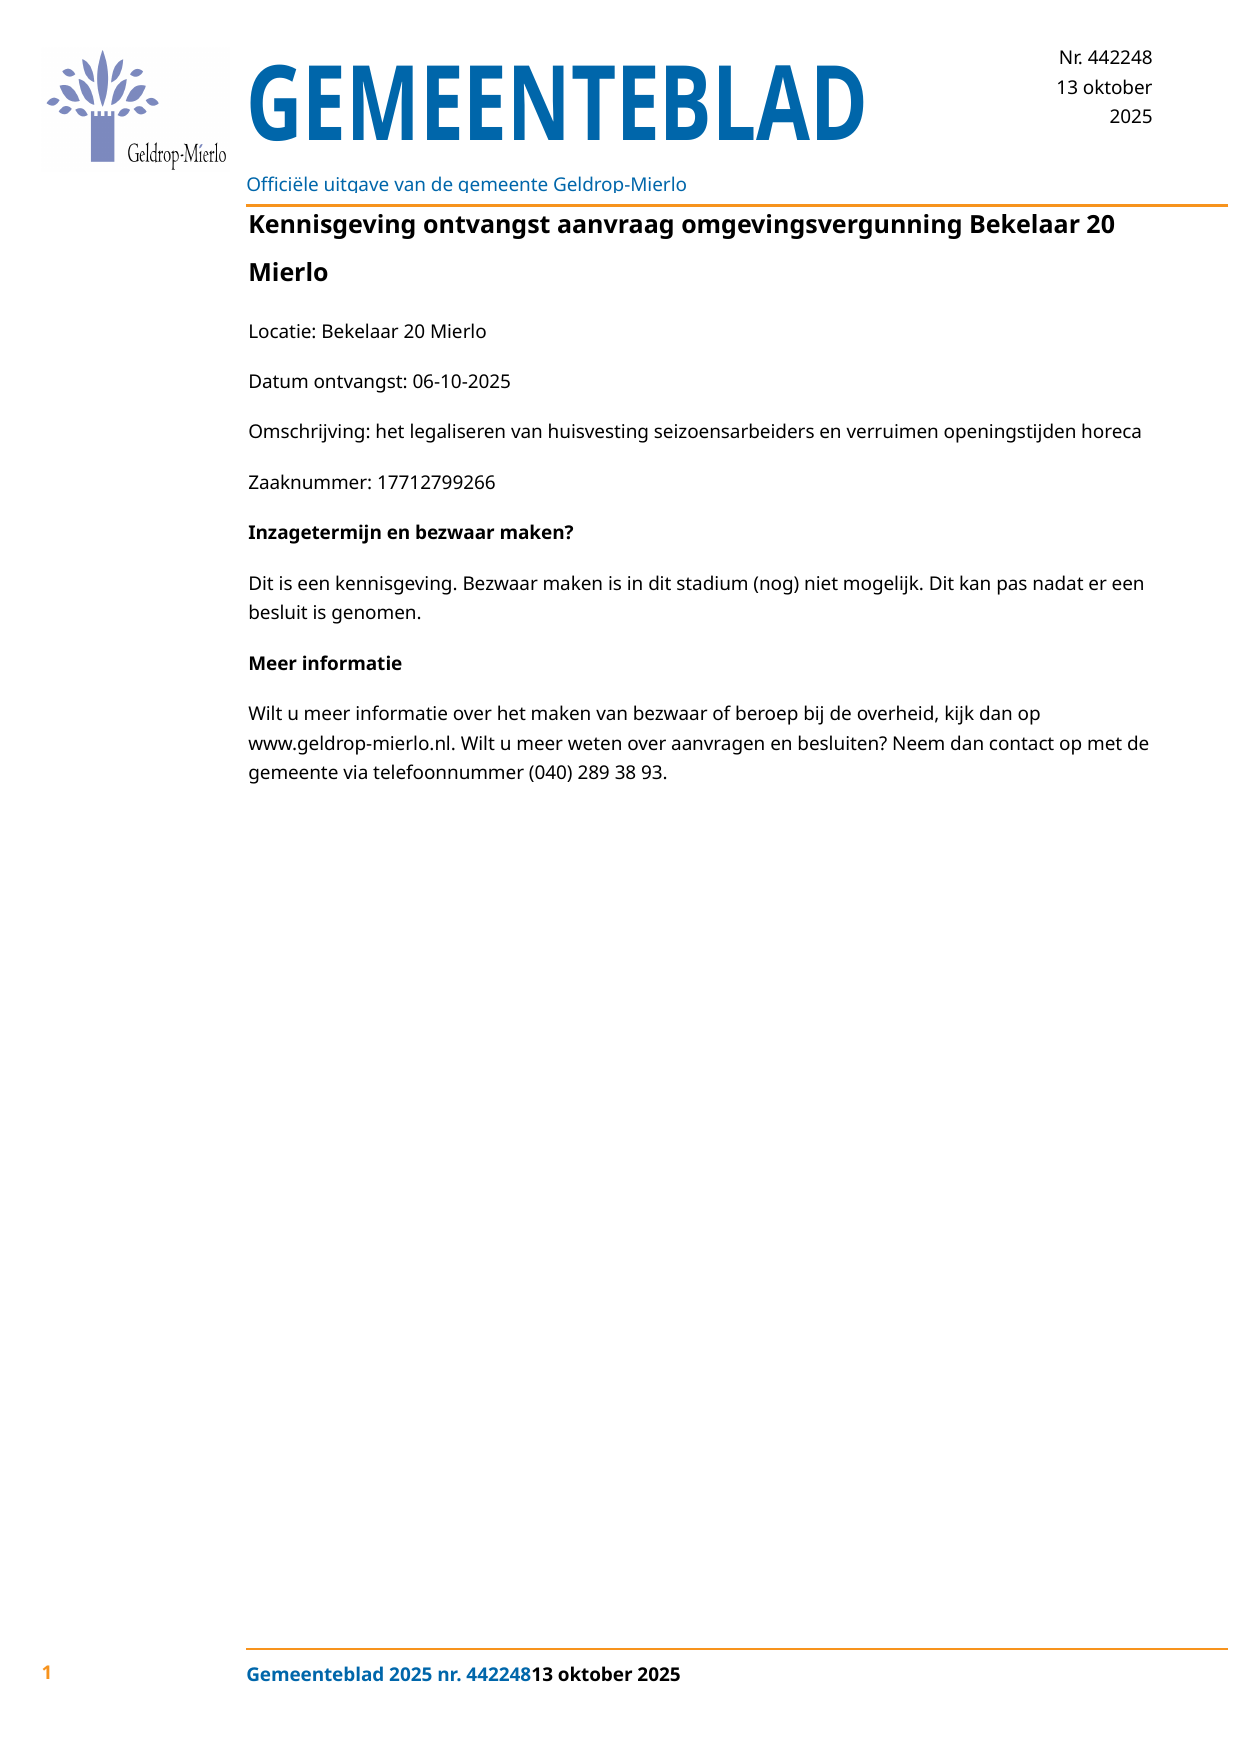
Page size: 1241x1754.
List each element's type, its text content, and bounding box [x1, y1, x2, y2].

text Inzagetermijn en bezwaar maken? [248, 519, 1152, 545]
text Meer informatie [248, 650, 1152, 676]
picture [41, 47, 231, 172]
text Zaaknummer: 17712799266 [248, 469, 1152, 495]
text Wilt u meer informatie over het maken van bezwaar of beroep bij de overheid, kijk dan op www.geldrop-mierlo.nl. Wilt u meer weten over aanvragen en besluiten? Neem dan contact op met de gemeente via telefoonnummer (040) 289 38 93. [248, 700, 1152, 785]
text Omschrijving: het legaliseren van huisvesting seizoensarbeiders en verruimen openingstijden horeca [248, 419, 1152, 444]
text Locatie: Bekelaar 20 Mierlo [248, 318, 1152, 344]
text Datum ontvangst: 06-10-2025 [248, 368, 1152, 394]
text Dit is een kennisgeving. Bezwaar maken is in dit stadium (nog) niet mogelijk. Dit kan pas nadat er een besluit is genomen. [248, 570, 1152, 625]
text Kennisgeving ontvangst aanvraag omgevingsvergunning Bekelaar 20 Mierlo [248, 207, 1152, 288]
